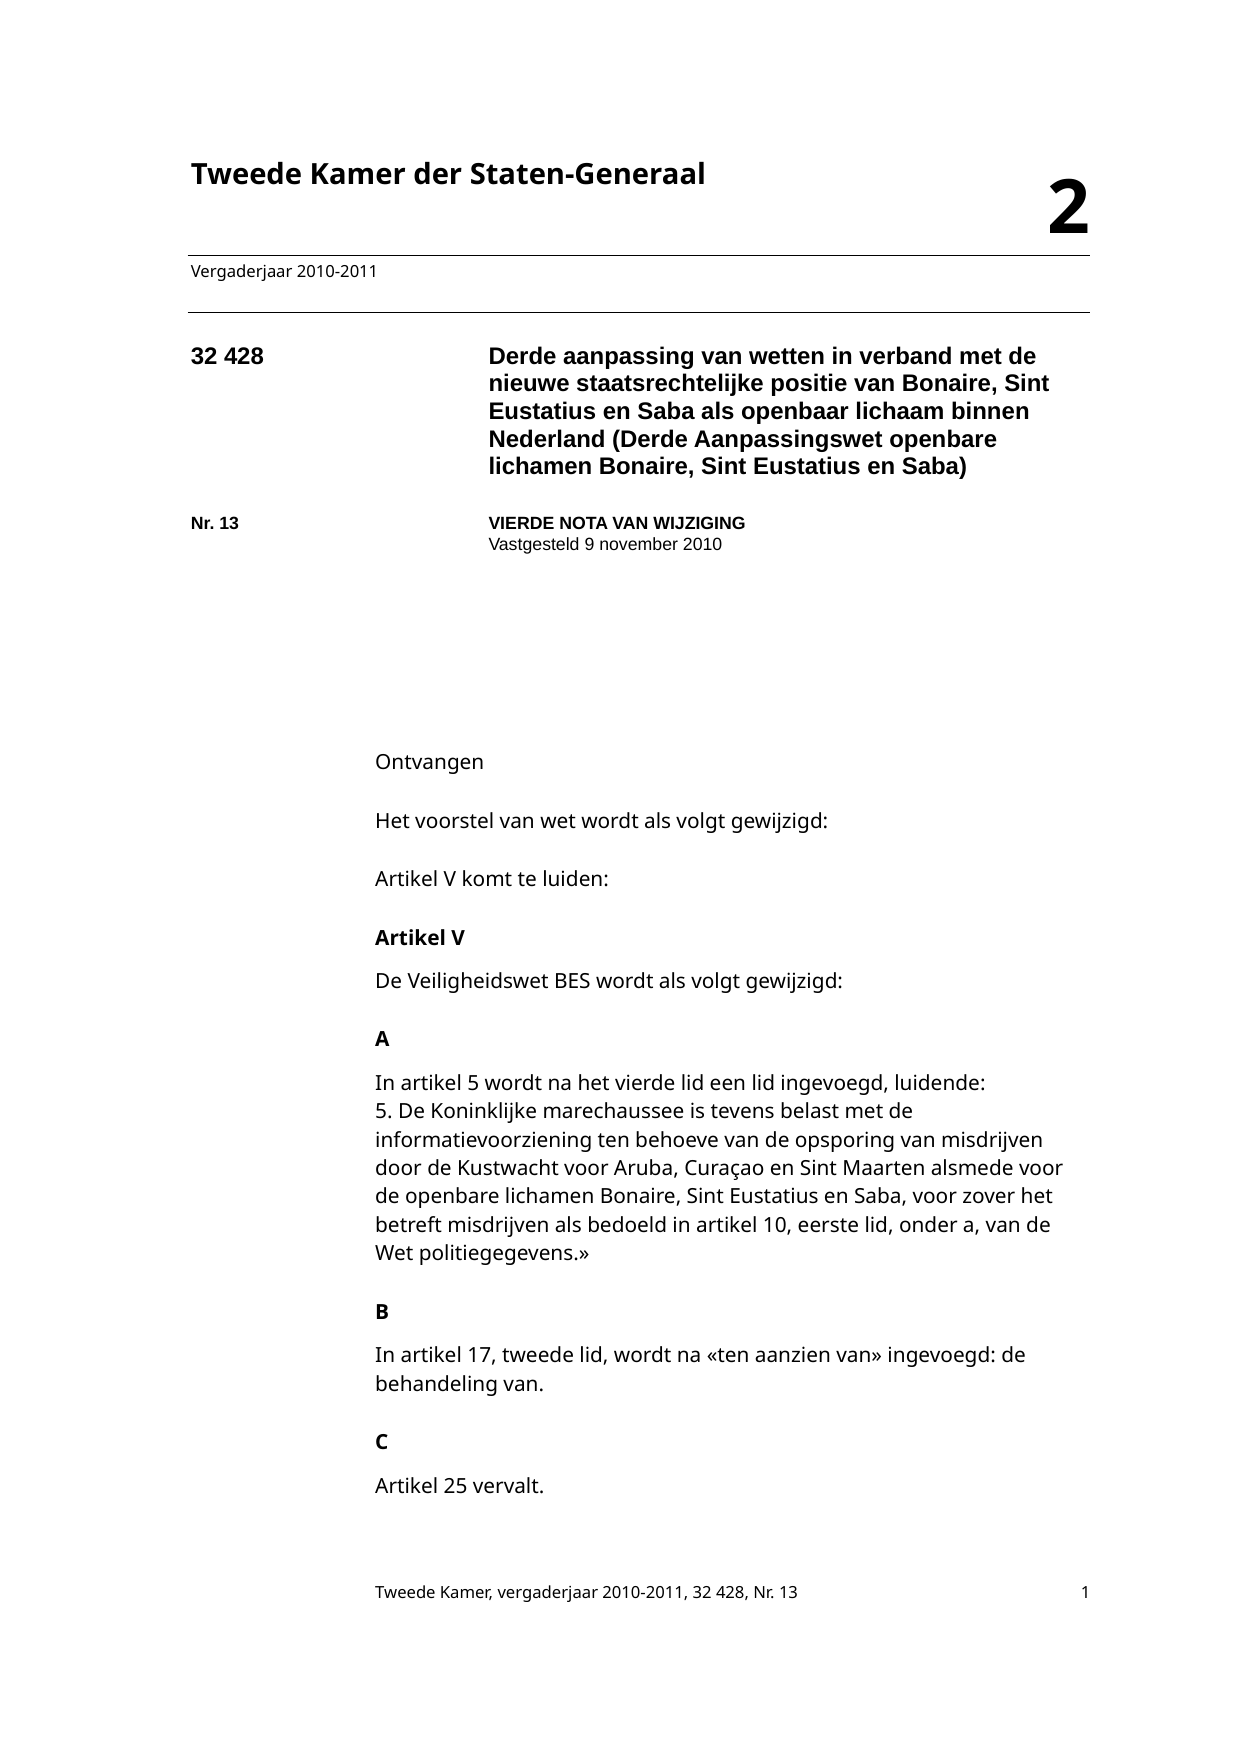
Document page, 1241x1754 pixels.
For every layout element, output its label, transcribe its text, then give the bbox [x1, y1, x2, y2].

text A [375, 1024, 1090, 1053]
text Ontvangen [375, 747, 1090, 776]
text B [375, 1297, 1090, 1325]
table_header Tweede Kamer der Staten-Generaal [188, 150, 909, 255]
table_cell Nr. 13 [188, 510, 485, 629]
text Artikel 25 vervalt. [375, 1471, 1090, 1499]
table_cell [485, 256, 1090, 312]
text De Veiligheidswet BES wordt als volgt gewijzigd: [375, 966, 1090, 994]
text Het voorstel van wet wordt als volgt gewijzigd: [375, 806, 1090, 834]
text 5. De Koninklijke marechaussee is tevens belast met de informatievoorziening ten behoeve van de opsporing van misdrijven door de Kustwacht voor Aruba, Curaçao en Sint Maarten alsmede voor de openbare lichamen Bonaire, Sint Eustatius en Saba, voor zover het betreft misdrijven als bedoeld in artikel 10, eerste lid, onder a, van de Wet politiegegevens.» [375, 1096, 1090, 1267]
table_cell Vergaderjaar 2010-2011 [188, 256, 485, 312]
text C [375, 1427, 1090, 1456]
table_cell VIERDE NOTA VAN WIJZIGING Vastgesteld 9 november 2010 [485, 510, 1090, 629]
text In artikel 17, tweede lid, wordt na «ten aanzien van» ingevoegd: de behandeling van. [375, 1340, 1090, 1397]
text In artikel 5 wordt na het vierde lid een lid ingevoegd, luidende: [375, 1068, 1090, 1096]
table_cell 32 428 [188, 339, 485, 510]
text Artikel V komt te luiden: [375, 864, 1090, 893]
text Artikel V [375, 923, 1090, 951]
table_cell [188, 313, 485, 339]
table_cell [485, 313, 1090, 339]
table_header 2 [910, 150, 1090, 255]
table_cell Derde aanpassing van wetten in verband met de nieuwe staatsrechtelijke positie van Bonaire, Sint Eustatius en Saba als openbaar lichaam binnen Nederland (Derde Aanpassingswet openbare lichamen Bonaire, Sint Eustatius en Saba) [485, 339, 1090, 510]
